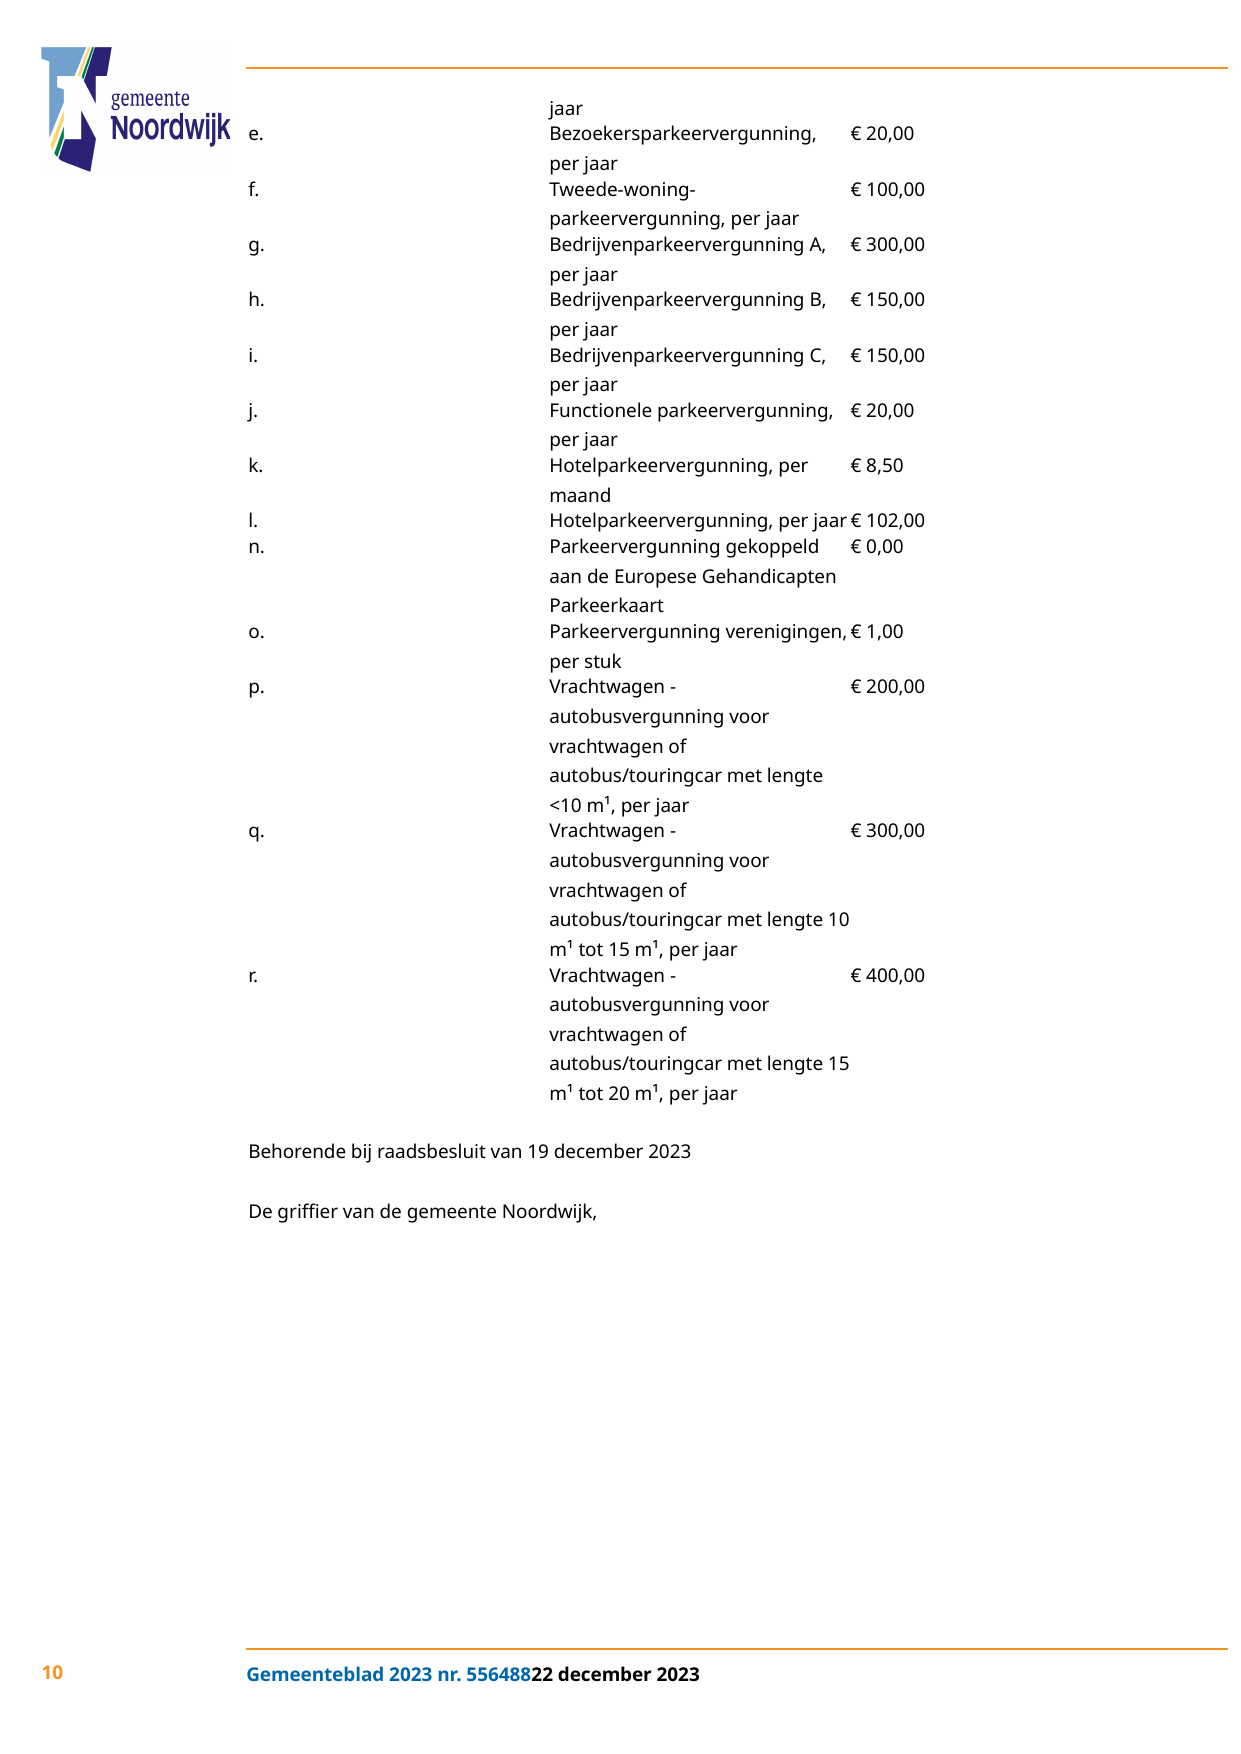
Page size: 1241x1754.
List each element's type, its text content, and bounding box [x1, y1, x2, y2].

table_cell € 1,00 [850, 618, 1152, 674]
table_cell Bedrijvenparkeervergunning C, per jaar [549, 342, 850, 397]
table_cell € 102,00 [850, 508, 1152, 533]
table_cell i. [248, 342, 549, 397]
table_cell Functionele parkeervergunning, per jaar [549, 397, 850, 452]
table_cell jaar [549, 95, 850, 121]
table_cell Vrachtwagen -autobusvergunning voor vrachtwagen of autobus/touringcar met lengte 10 m¹ tot 15 m¹, per jaar [549, 818, 850, 962]
table_cell Bezoekersparkeervergunning, per jaar [549, 121, 850, 176]
text De griffier van de gemeente Noordwijk, [248, 1198, 1152, 1223]
table_cell € 400,00 [850, 962, 1152, 1106]
table_cell j. [248, 397, 549, 452]
table_cell h. [248, 286, 549, 342]
table_cell € 20,00 [850, 397, 1152, 452]
picture [41, 47, 231, 172]
table_cell Parkeervergunning verenigingen, per stuk [549, 618, 850, 674]
table_cell o. [248, 618, 549, 674]
table_cell k. [248, 453, 549, 508]
table_cell [850, 95, 1152, 121]
table_cell € 200,00 [850, 674, 1152, 818]
table_cell p. [248, 674, 549, 818]
table_cell Bedrijvenparkeervergunning A, per jaar [549, 231, 850, 286]
table_cell r. [248, 962, 549, 1106]
table_cell e. [248, 121, 549, 176]
table_cell € 150,00 [850, 342, 1152, 397]
table_cell Vrachtwagen -autobusvergunning voor vrachtwagen of autobus/touringcar met lengte <10 m¹, per jaar [549, 674, 850, 818]
table_cell Parkeervergunning gekoppeld aan de Europese Gehandicapten Parkeerkaart [549, 534, 850, 618]
table_cell € 100,00 [850, 176, 1152, 231]
table_cell € 300,00 [850, 818, 1152, 962]
table_cell Vrachtwagen -autobusvergunning voor vrachtwagen of autobus/touringcar met lengte 15 m¹ tot 20 m¹, per jaar [549, 962, 850, 1106]
table_cell € 0,00 [850, 534, 1152, 618]
table_cell Tweede-woning-parkeervergunning, per jaar [549, 176, 850, 231]
table_cell [248, 95, 549, 121]
table_cell Bedrijvenparkeervergunning B, per jaar [549, 286, 850, 342]
table_cell € 300,00 [850, 231, 1152, 286]
table_cell q. [248, 818, 549, 962]
text Behorende bij raadsbesluit van 19 december 2023 [248, 1139, 1152, 1164]
table_cell f. [248, 176, 549, 231]
table_cell g. [248, 231, 549, 286]
table_cell l. [248, 508, 549, 533]
table_cell Hotelparkeervergunning, per maand [549, 453, 850, 508]
table_cell € 20,00 [850, 121, 1152, 176]
table_cell € 8,50 [850, 453, 1152, 508]
table_cell n. [248, 534, 549, 618]
table_cell € 150,00 [850, 286, 1152, 342]
table_cell Hotelparkeervergunning, per jaar [549, 508, 850, 533]
